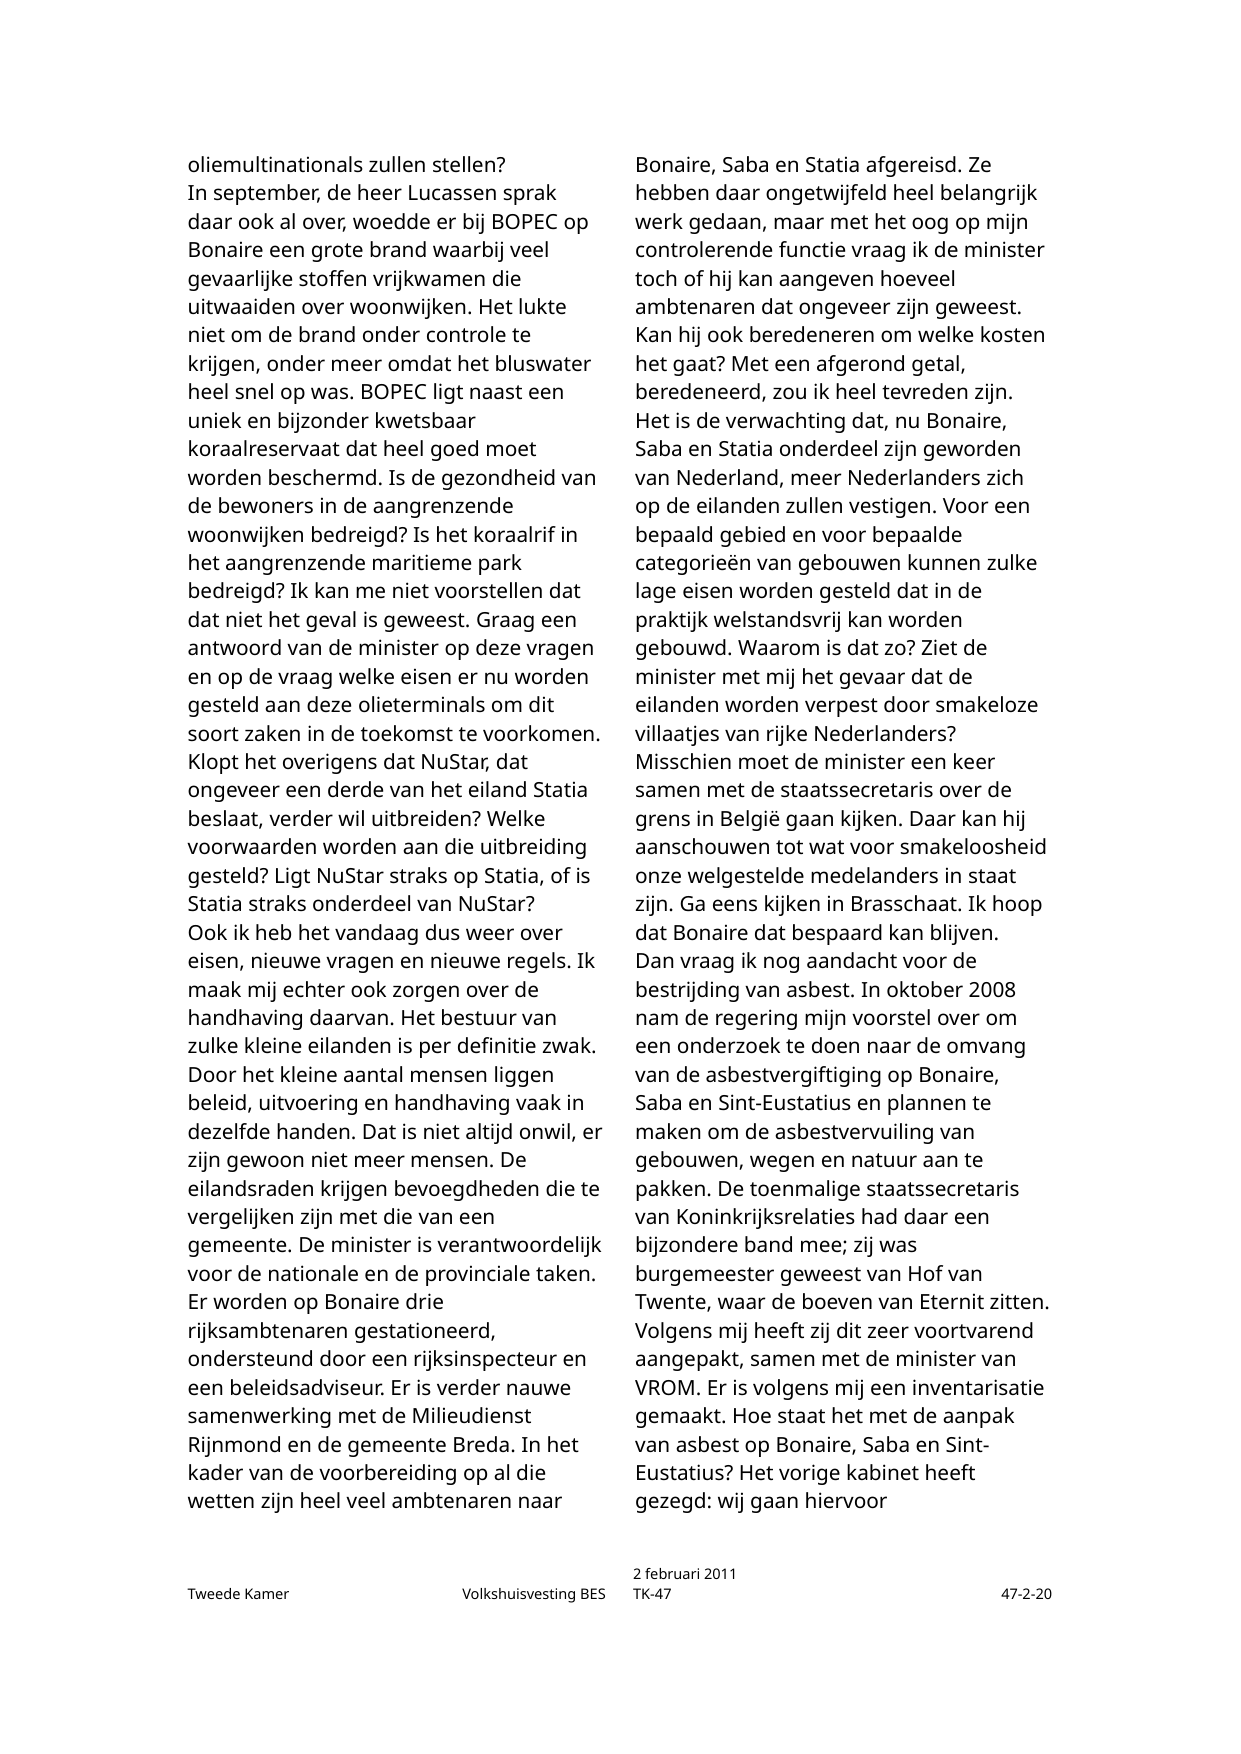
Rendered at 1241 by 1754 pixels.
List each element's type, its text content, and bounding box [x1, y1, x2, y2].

text oliemultinationals zullen stellen? [187, 150, 605, 178]
text Ook ik heb het vandaag dus weer over eisen, nieuwe vragen en nieuwe regels. Ik maak mij echter ook zorgen over de handhaving daarvan. Het bestuur van zulke kleine eilanden is per definitie zwak. Door het kleine aantal mensen liggen beleid, uitvoering en handhaving vaak in dezelfde handen. Dat is niet altijd onwil, er zijn gewoon niet meer mensen. De eilandsraden krijgen bevoegdheden die te vergelijken zijn met die van een gemeente. De minister is verantwoordelijk voor de nationale en de provinciale taken. Er worden op Bonaire drie rijksambtenaren gestationeerd, ondersteund door een rijksinspecteur en een beleidsadviseur. Er is verder nauwe samenwerking met de Milieudienst Rijnmond en de gemeente Breda. In het kader van de voorbereiding op al die wetten zijn heel veel ambtenaren naar [187, 918, 605, 1515]
text In september, de heer Lucassen sprak daar ook al over, woedde er bij BOPEC op Bonaire een grote brand waarbij veel gevaarlijke stoffen vrijkwamen die uitwaaiden over woonwijken. Het lukte niet om de brand onder controle te krijgen, onder meer omdat het bluswater heel snel op was. BOPEC ligt naast een uniek en bijzonder kwetsbaar koraalreservaat dat heel goed moet worden beschermd. Is de gezondheid van de bewoners in de aangrenzende woonwijken bedreigd? Is het koraalrif in het aangrenzende maritieme park bedreigd? Ik kan me niet voorstellen dat dat niet het geval is geweest. Graag een antwoord van de minister op deze vragen en op de vraag welke eisen er nu worden gesteld aan deze olieterminals om dit soort zaken in de toekomst te voorkomen. [187, 178, 605, 747]
text Klopt het overigens dat NuStar, dat ongeveer een derde van het eiland Statia beslaat, verder wil uitbreiden? Welke voorwaarden worden aan die uitbreiding gesteld? Ligt NuStar straks op Statia, of is Statia straks onderdeel van NuStar? [187, 747, 605, 918]
text Het is de verwachting dat, nu Bonaire, Saba en Statia onderdeel zijn geworden van Nederland, meer Nederlanders zich op de eilanden zullen vestigen. Voor een bepaald gebied en voor bepaalde categorieën van gebouwen kunnen zulke lage eisen worden gesteld dat in de praktijk welstandsvrij kan worden gebouwd. Waarom is dat zo? Ziet de minister met mij het gevaar dat de eilanden worden verpest door smakeloze villaatjes van rijke Nederlanders? Misschien moet de minister een keer samen met de staatssecretaris over de grens in België gaan kijken. Daar kan hij aanschouwen tot wat voor smakeloosheid onze welgestelde medelanders in staat zijn. Ga eens kijken in Brasschaat. Ik hoop dat Bonaire dat bespaard kan blijven. [635, 406, 1053, 946]
text Dan vraag ik nog aandacht voor de bestrijding van asbest. In oktober 2008 nam de regering mijn voorstel over om een onderzoek te doen naar de omvang van de asbestvergiftiging op Bonaire, Saba en Sint-Eustatius en plannen te maken om de asbestvervuiling van gebouwen, wegen en natuur aan te pakken. De toenmalige staatssecretaris van Koninkrijksrelaties had daar een bijzondere band mee; zij was burgemeester geweest van Hof van Twente, waar de boeven van Eternit zitten. Volgens mij heeft zij dit zeer voortvarend aangepakt, samen met de minister van VROM. Er is volgens mij een inventarisatie gemaakt. Hoe staat het met de aanpak van asbest op Bonaire, Saba en Sint-Eustatius? Het vorige kabinet heeft gezegd: wij gaan hiervoor [635, 946, 1053, 1515]
text Bonaire, Saba en Statia afgereisd. Ze hebben daar ongetwijfeld heel belangrijk werk gedaan, maar met het oog op mijn controlerende functie vraag ik de minister toch of hij kan aangeven hoeveel ambtenaren dat ongeveer zijn geweest. Kan hij ook beredeneren om welke kosten het gaat? Met een afgerond getal, beredeneerd, zou ik heel tevreden zijn. [635, 150, 1053, 406]
